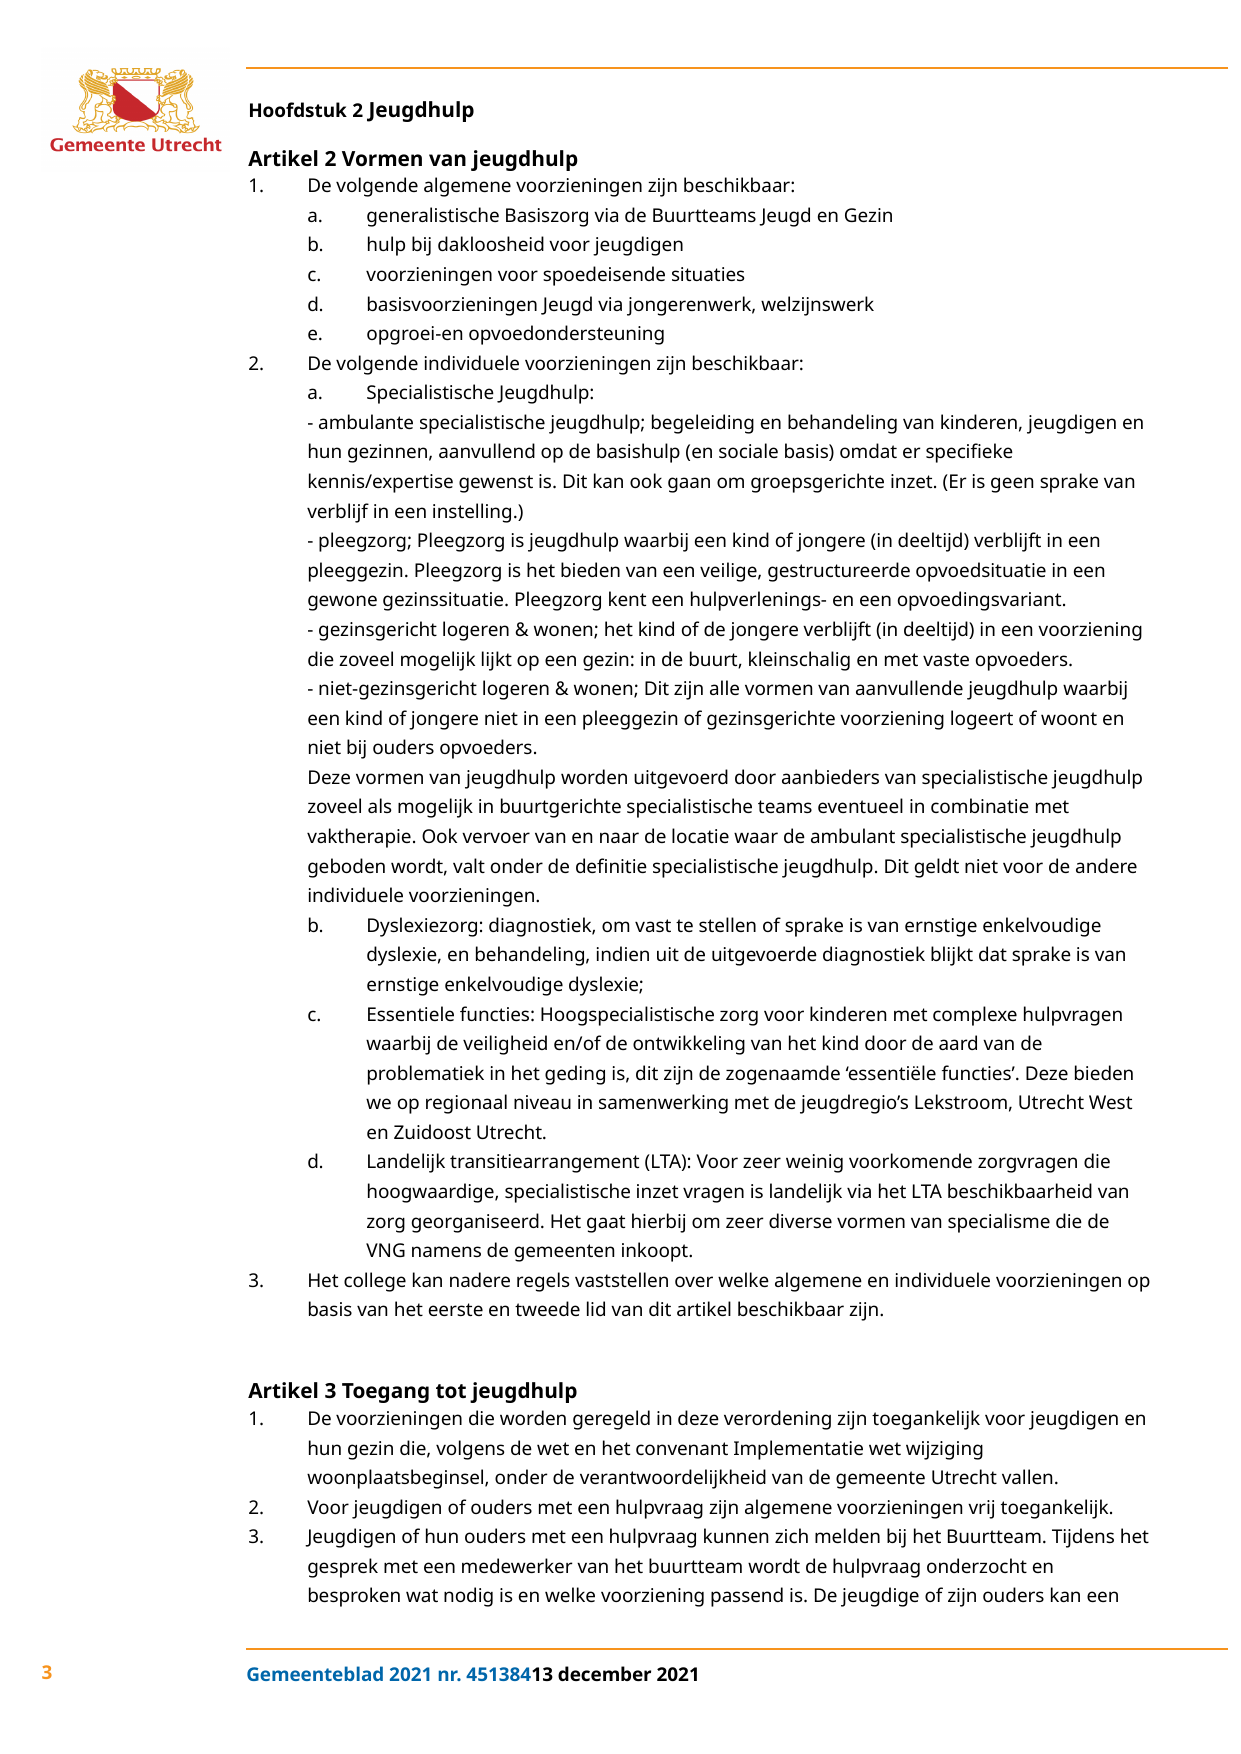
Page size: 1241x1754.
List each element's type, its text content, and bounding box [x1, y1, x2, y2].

picture [41, 47, 231, 172]
list opgroei-en opvoedondersteuning [307, 320, 1152, 346]
list - niet-gezinsgericht logeren & wonen; Dit zijn alle vormen van aanvullende jeugdhulp waarbij een kind of jongere niet in een pleeggezin of gezinsgerichte voorziening logeert of woont en niet bij ouders opvoeders. [248, 675, 1152, 760]
list Dyslexiezorg: diagnostiek, om vast te stellen of sprake is van ernstige enkelvoudige dyslexie, en behandeling, indien uit de uitgevoerde diagnostiek blijkt dat sprake is van ernstige enkelvoudige dyslexie; [307, 912, 1152, 997]
list - ambulante specialistische jeugdhulp; begeleiding en behandeling van kinderen, jeugdigen en hun gezinnen, aanvullend op de basishulp (en sociale basis) omdat er specifieke kennis/expertise gewenst is. Dit kan ook gaan om groepsgerichte inzet. (Er is geen sprake van verblijf in een instelling.) [248, 409, 1152, 524]
list Landelijk transitiearrangement (LTA): Voor zeer weinig voorkomende zorgvragen die hoogwaardige, specialistische inzet vragen is landelijk via het LTA beschikbaarheid van zorg georganiseerd. Het gaat hierbij om zeer diverse vormen van specialisme die de VNG namens de gemeenten inkoopt. [307, 1149, 1152, 1263]
list Jeugdigen of hun ouders met een hulpvraag kunnen zich melden bij het Buurtteam. Tijdens het gesprek met een medewerker van het buurtteam wordt de hulpvraag onderzocht en besproken wat nodig is en welke voorziening passend is. De jeugdige of zijn ouders kan een [248, 1523, 1152, 1608]
list Voor jeugdigen of ouders met een hulpvraag zijn algemene voorzieningen vrij toegankelijk. [248, 1494, 1152, 1519]
list De voorzieningen die worden geregeld in deze verordening zijn toegankelijk voor jeugdigen en hun gezin die, volgens de wet en het convenant Implementatie wet wijziging woonplaatsbeginsel, onder de verantwoordelijkheid van de gemeente Utrecht vallen. [248, 1405, 1152, 1490]
list - gezinsgericht logeren & wonen; het kind of de jongere verblijft (in deeltijd) in een voorziening die zoveel mogelijk lijkt op een gezin: in de buurt, kleinschalig en met vaste opvoeders. [248, 616, 1152, 672]
list Essentiele functies: Hoogspecialistische zorg voor kinderen met complexe hulpvragen waarbij de veiligheid en/of de ontwikkeling van het kind door de aard van de problematiek in het geding is, dit zijn de zogenaamde ‘essentiële functies’. Deze bieden we op regionaal niveau in samenwerking met de jeugdregio’s Lekstroom, Utrecht West en Zuidoost Utrecht. [307, 1001, 1152, 1145]
list hulp bij dakloosheid voor jeugdigen [307, 232, 1152, 257]
text Artikel 2 Vormen van jeugdhulp [248, 144, 1152, 172]
text Hoofdstuk 2 Jeugdhulp [248, 95, 1152, 123]
list basisvoorzieningen Jeugd via jongerenwerk, welzijnswerk [307, 291, 1152, 317]
list - pleegzorg; Pleegzorg is jeugdhulp waarbij een kind of jongere (in deeltijd) verblijft in een pleeggezin. Pleegzorg is het bieden van een veilige, gestructureerde opvoedsituatie in een gewone gezinssituatie. Pleegzorg kent een hulpverlenings- en een opvoedingsvariant. [248, 527, 1152, 612]
list Het college kan nadere regels vaststellen over welke algemene en individuele voorzieningen op basis van het eerste en tweede lid van dit artikel beschikbaar zijn. [248, 1267, 1152, 1322]
list De volgende algemene voorzieningen zijn beschikbaar: [248, 172, 1152, 198]
list generalistische Basiszorg via de Buurtteams Jeugd en Gezin [307, 202, 1152, 228]
list Specialistische Jeugdhulp: [307, 379, 1152, 405]
list De volgende individuele voorzieningen zijn beschikbaar: [248, 350, 1152, 376]
list voorzieningen voor spoedeisende situaties [307, 261, 1152, 287]
list Deze vormen van jeugdhulp worden uitgevoerd door aanbieders van specialistische jeugdhulp zoveel als mogelijk in buurtgerichte specialistische teams eventueel in combinatie met vaktherapie. Ook vervoer van en naar de locatie waar de ambulant specialistische jeugdhulp geboden wordt, valt onder de definitie specialistische jeugdhulp. Dit geldt niet voor de andere individuele voorzieningen. [248, 764, 1152, 908]
text Artikel 3 Toegang tot jeugdhulp [248, 1377, 1152, 1405]
